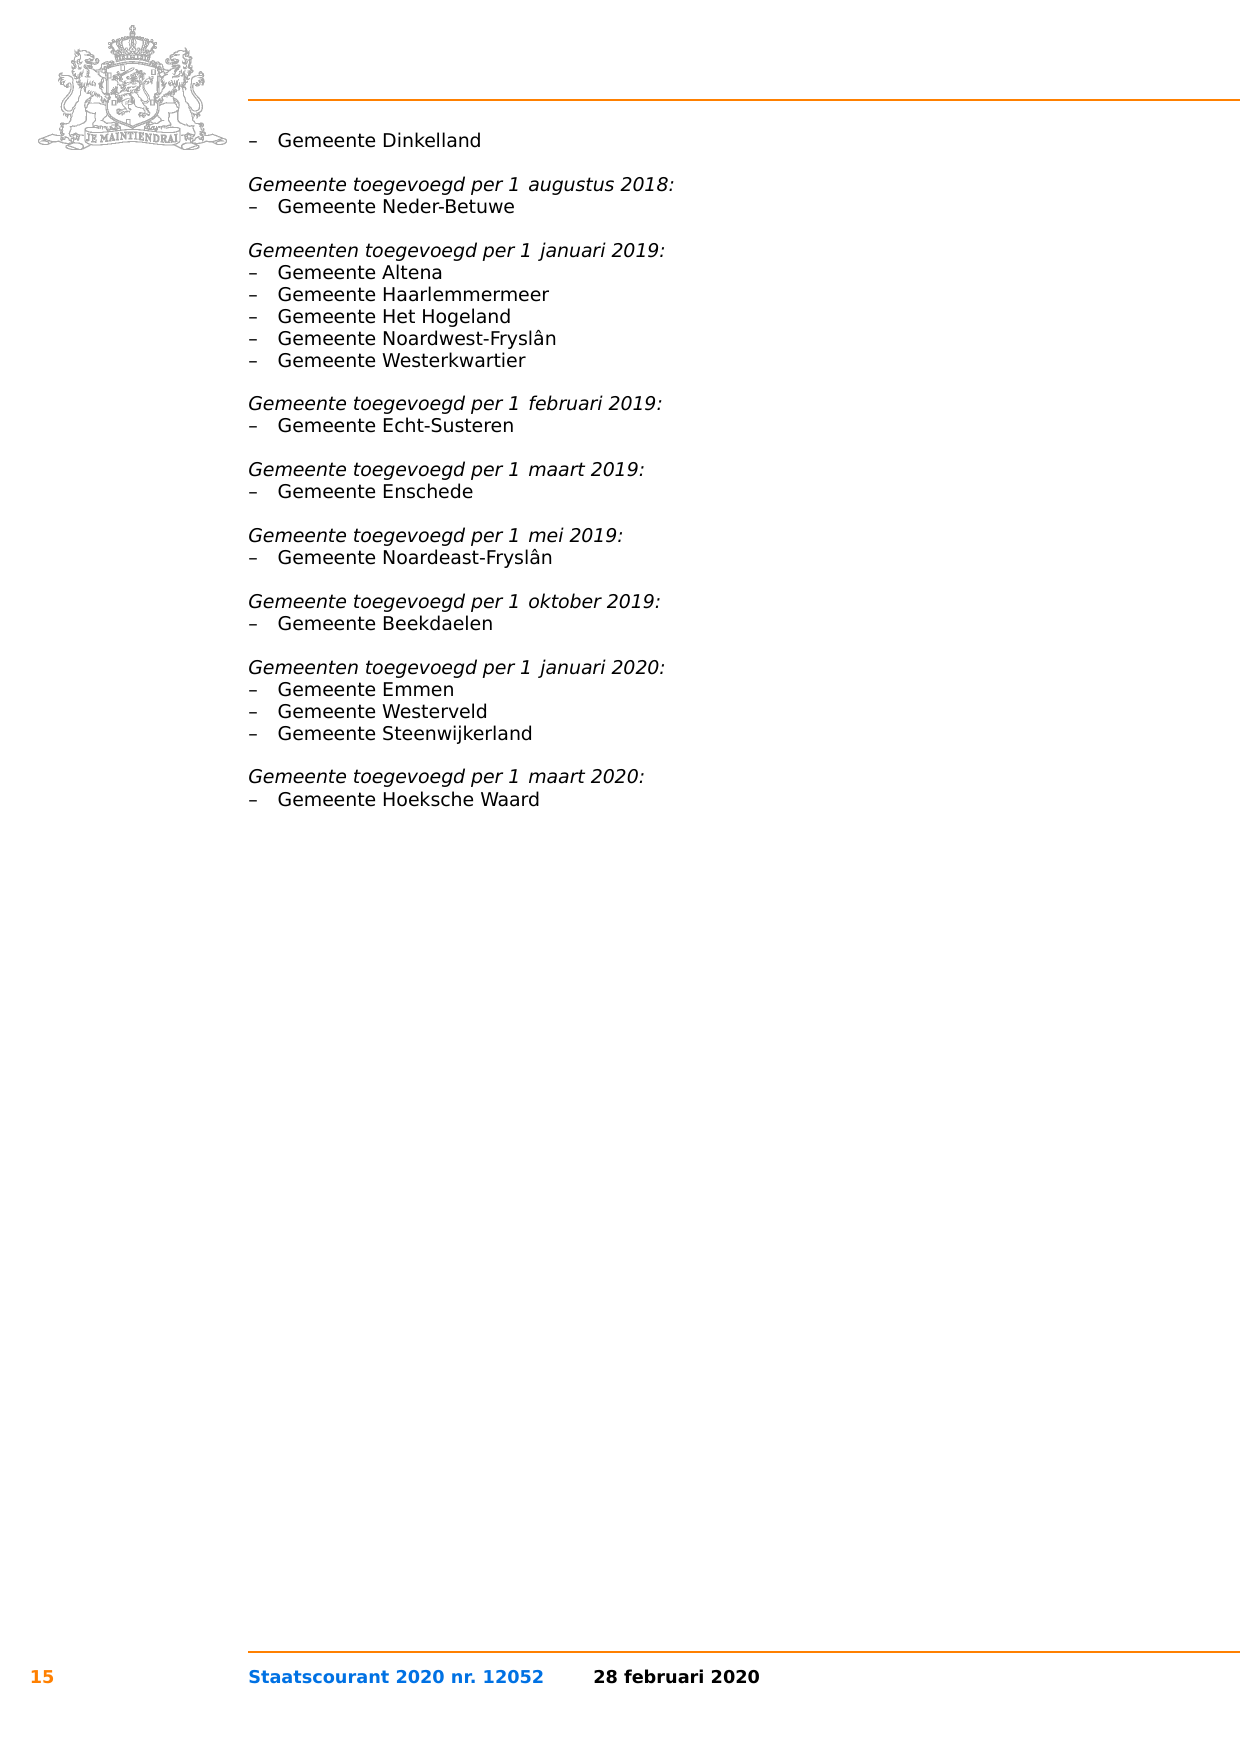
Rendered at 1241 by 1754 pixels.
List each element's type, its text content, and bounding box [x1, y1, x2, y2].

picture [38, 25, 227, 150]
text – Gemeente Echt-Susteren [248, 415, 1163, 437]
text – Gemeente Noardeast-Fryslân [248, 547, 1163, 569]
text – Gemeente Het Hogeland [248, 306, 1163, 327]
text Gemeente toegevoegd per 1 oktober 2019: [248, 591, 1163, 613]
text – Gemeente Westerveld [248, 701, 1163, 723]
text Gemeenten toegevoegd per 1 januari 2019: [248, 239, 1163, 262]
text – Gemeente Emmen [248, 679, 1163, 701]
text – Gemeente Haarlemmermeer [248, 283, 1163, 306]
text Gemeente toegevoegd per 1 augustus 2018: [248, 174, 1163, 196]
text – Gemeente Altena [248, 262, 1163, 283]
text – Gemeente Noardwest-Fryslân [248, 327, 1163, 349]
text Gemeente toegevoegd per 1 maart 2020: [248, 766, 1163, 788]
text Gemeente toegevoegd per 1 februari 2019: [248, 393, 1163, 415]
text – Gemeente Hoeksche Waard [248, 788, 1163, 810]
text Gemeente toegevoegd per 1 maart 2019: [248, 459, 1163, 481]
text – Gemeente Dinkelland [248, 130, 1163, 152]
text – Gemeente Westerkwartier [248, 349, 1163, 371]
text – Gemeente Steenwijkerland [248, 723, 1163, 744]
text – Gemeente Enschede [248, 481, 1163, 503]
text Gemeenten toegevoegd per 1 januari 2020: [248, 657, 1163, 679]
text Gemeente toegevoegd per 1 mei 2019: [248, 525, 1163, 547]
text – Gemeente Neder-Betuwe [248, 196, 1163, 218]
text – Gemeente Beekdaelen [248, 613, 1163, 635]
